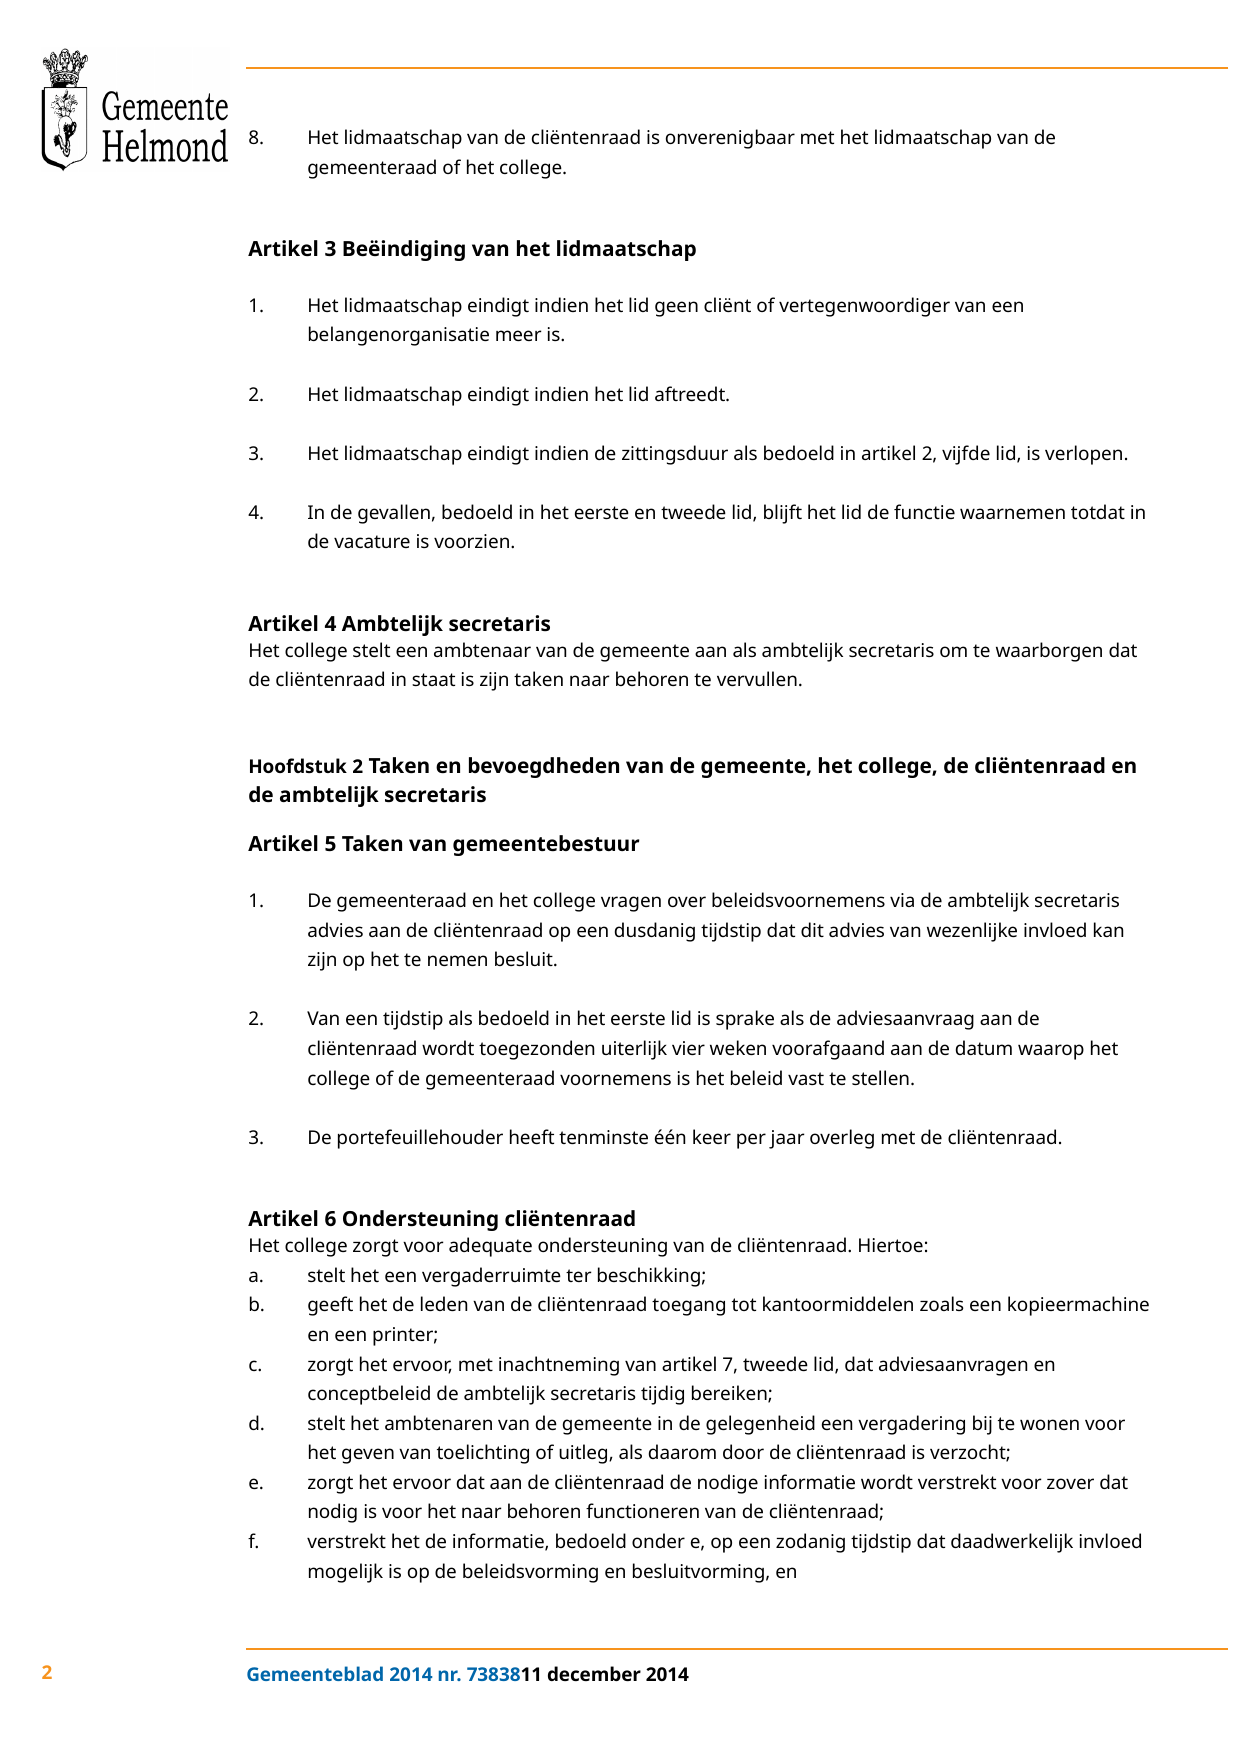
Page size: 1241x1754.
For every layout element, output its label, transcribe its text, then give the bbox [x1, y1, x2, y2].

list Het lidmaatschap eindigt indien het lid aftreedt. [248, 381, 1152, 406]
text Het college stelt een ambtenaar van de gemeente aan als ambtelijk secretaris om te waarborgen dat de cliëntenraad in staat is zijn taken naar behoren te vervullen. [248, 637, 1152, 692]
list Het lidmaatschap van de cliëntenraad is onverenigbaar met het lidmaatschap van de gemeenteraad of het college. [248, 124, 1152, 180]
text Hoofdstuk 2 Taken en bevoegdheden van de gemeente, het college, de cliëntenraad en de ambtelijk secretaris [248, 752, 1152, 808]
list zorgt het ervoor, met inachtneming van artikel 7, tweede lid, dat adviesaanvragen en conceptbeleid de ambtelijk secretaris tijdig bereiken; [248, 1351, 1152, 1406]
text Artikel 6 Ondersteuning cliëntenraad [248, 1204, 1152, 1232]
list stelt het een vergaderruimte ter beschikking; [248, 1262, 1152, 1288]
picture [41, 47, 231, 172]
text Het college zorgt voor adequate ondersteuning van de cliëntenraad. Hiertoe: [248, 1232, 1152, 1258]
list Het lidmaatschap eindigt indien de zittingsduur als bedoeld in artikel 2, vijfde lid, is verlopen. [248, 440, 1152, 466]
list verstrekt het de informatie, bedoeld onder e, op een zodanig tijdstip dat daadwerkelijk invloed mogelijk is op de beleidsvorming en besluitvorming, en [248, 1528, 1152, 1583]
text Artikel 5 Taken van gemeentebestuur [248, 829, 1152, 858]
list zorgt het ervoor dat aan de cliëntenraad de nodige informatie wordt verstrekt voor zover dat nodig is voor het naar behoren functioneren van de cliëntenraad; [248, 1469, 1152, 1524]
list geeft het de leden van de cliëntenraad toegang tot kantoormiddelen zoals een kopieermachine en een printer; [248, 1292, 1152, 1347]
list In de gevallen, bedoeld in het eerste en tweede lid, blijft het lid de functie waarnemen totdat in de vacature is voorzien. [248, 499, 1152, 554]
text Artikel 3 Beëindiging van het lidmaatschap [248, 234, 1152, 262]
list De gemeenteraad en het college vragen over beleidsvoornemens via de ambtelijk secretaris advies aan de cliëntenraad op een dusdanig tijdstip dat dit advies van wezenlijke invloed kan zijn op het te nemen besluit. [248, 887, 1152, 972]
list stelt het ambtenaren van de gemeente in de gelegenheid een vergadering bij te wonen voor het geven van toelichting of uitleg, als daarom door de cliëntenraad is verzocht; [248, 1410, 1152, 1465]
list Het lidmaatschap eindigt indien het lid geen cliënt of vertegenwoordiger van een belangenorganisatie meer is. [248, 292, 1152, 347]
list De portefeuillehouder heeft tenminste één keer per jaar overleg met de cliëntenraad. [248, 1124, 1152, 1150]
list Van een tijdstip als bedoeld in het eerste lid is sprake als de adviesaanvraag aan de cliëntenraad wordt toegezonden uiterlijk vier weken voorafgaand aan de datum waarop het college of de gemeenteraad voornemens is het beleid vast te stellen. [248, 1006, 1152, 1091]
text Artikel 4 Ambtelijk secretaris [248, 609, 1152, 637]
